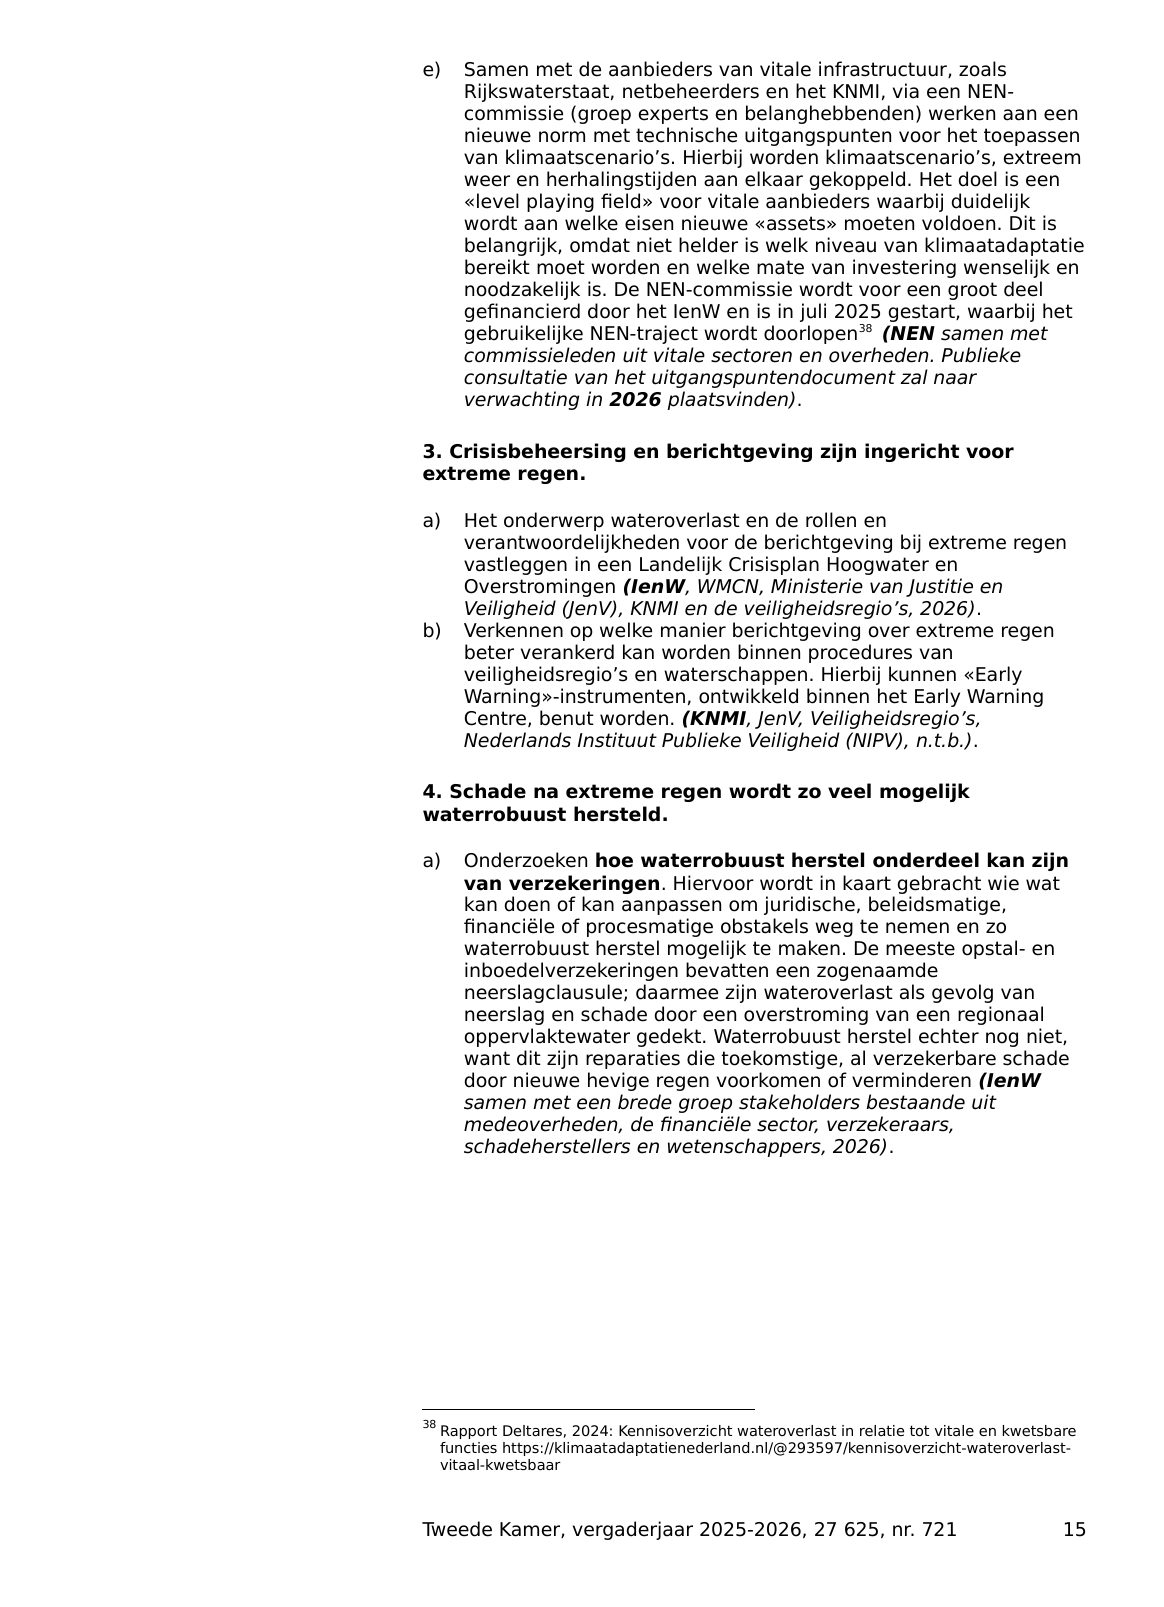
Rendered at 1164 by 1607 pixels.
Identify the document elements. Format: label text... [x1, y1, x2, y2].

subtitle 3. Crisisbeheersing en berichtgeving zijn ingericht voor extreme regen. [422, 441, 1087, 485]
text Rapport Deltares, 2024: Kennisoverzicht wateroverlast in relatie tot vitale en kwetsbare functies https://klimaatadaptatienederland.nl/@293597/kennisoverzicht-wateroverlast-vitaal-kwetsbaar [422, 1418, 1087, 1474]
subtitle 4. Schade na extreme regen wordt zo veel mogelijk waterrobuust hersteld. [422, 781, 1087, 825]
text e) Samen met de aanbieders van vitale infrastructuur, zoals Rijkswaterstaat, netbeheerders en het KNMI, via een NEN-commissie (groep experts en belanghebbenden) werken aan een nieuwe norm met technische uitgangspunten voor het toepassen van klimaatscenario’s. Hierbij worden klimaatscenario’s, extreem weer en herhalingstijden aan elkaar gekoppeld. Het doel is een «level playing field» voor vitale aanbieders waarbij duidelijk wordt aan welke eisen nieuwe «assets» moeten voldoen. Dit is belangrijk, omdat niet helder is welk niveau van klimaatadaptatie bereikt moet worden en welke mate van investering wenselijk en noodzakelijk is. De NEN-commissie wordt voor een groot deel gefinancierd door het IenW en is in juli 2025 gestart, waarbij het gebruikelijke NEN-traject wordt doorlopen (NEN samen met commissieleden uit vitale sectoren en overheden. Publieke consultatie van het uitgangspuntendocument zal naar verwachting in 2026 plaatsvinden). [422, 59, 1087, 411]
text a) Onderzoeken hoe waterrobuust herstel onderdeel kan zijn van verzekeringen. Hiervoor wordt in kaart gebracht wie wat kan doen of kan aanpassen om juridische, beleidsmatige, financiële of procesmatige obstakels weg te nemen en zo waterrobuust herstel mogelijk te maken. De meeste opstal- en inboedelverzekeringen bevatten een zogenaamde neerslagclausule; daarmee zijn wateroverlast als gevolg van neerslag en schade door een overstroming van een regionaal oppervlaktewater gedekt. Waterrobuust herstel echter nog niet, want dit zijn reparaties die toekomstige, al verzekerbare schade door nieuwe hevige regen voorkomen of verminderen (IenW samen met een brede groep stakeholders bestaande uit medeoverheden, de financiële sector, verzekeraars, schadeherstellers en wetenschappers, 2026). [422, 850, 1087, 1158]
text b) Verkennen op welke manier berichtgeving over extreme regen beter verankerd kan worden binnen procedures van veiligheidsregio’s en waterschappen. Hierbij kunnen «Early Warning»-instrumenten, ontwikkeld binnen het Early Warning Centre, benut worden. (KNMI, JenV, Veiligheidsregio’s, Nederlands Instituut Publieke Veiligheid (NIPV), n.t.b.). [422, 619, 1087, 751]
text a) Het onderwerp wateroverlast en de rollen en verantwoordelijkheden voor de berichtgeving bij extreme regen vastleggen in een Landelijk Crisisplan Hoogwater en Overstromingen (IenW, WMCN, Ministerie van Justitie en Veiligheid (JenV), KNMI en de veiligheidsregio’s, 2026). [422, 510, 1087, 619]
